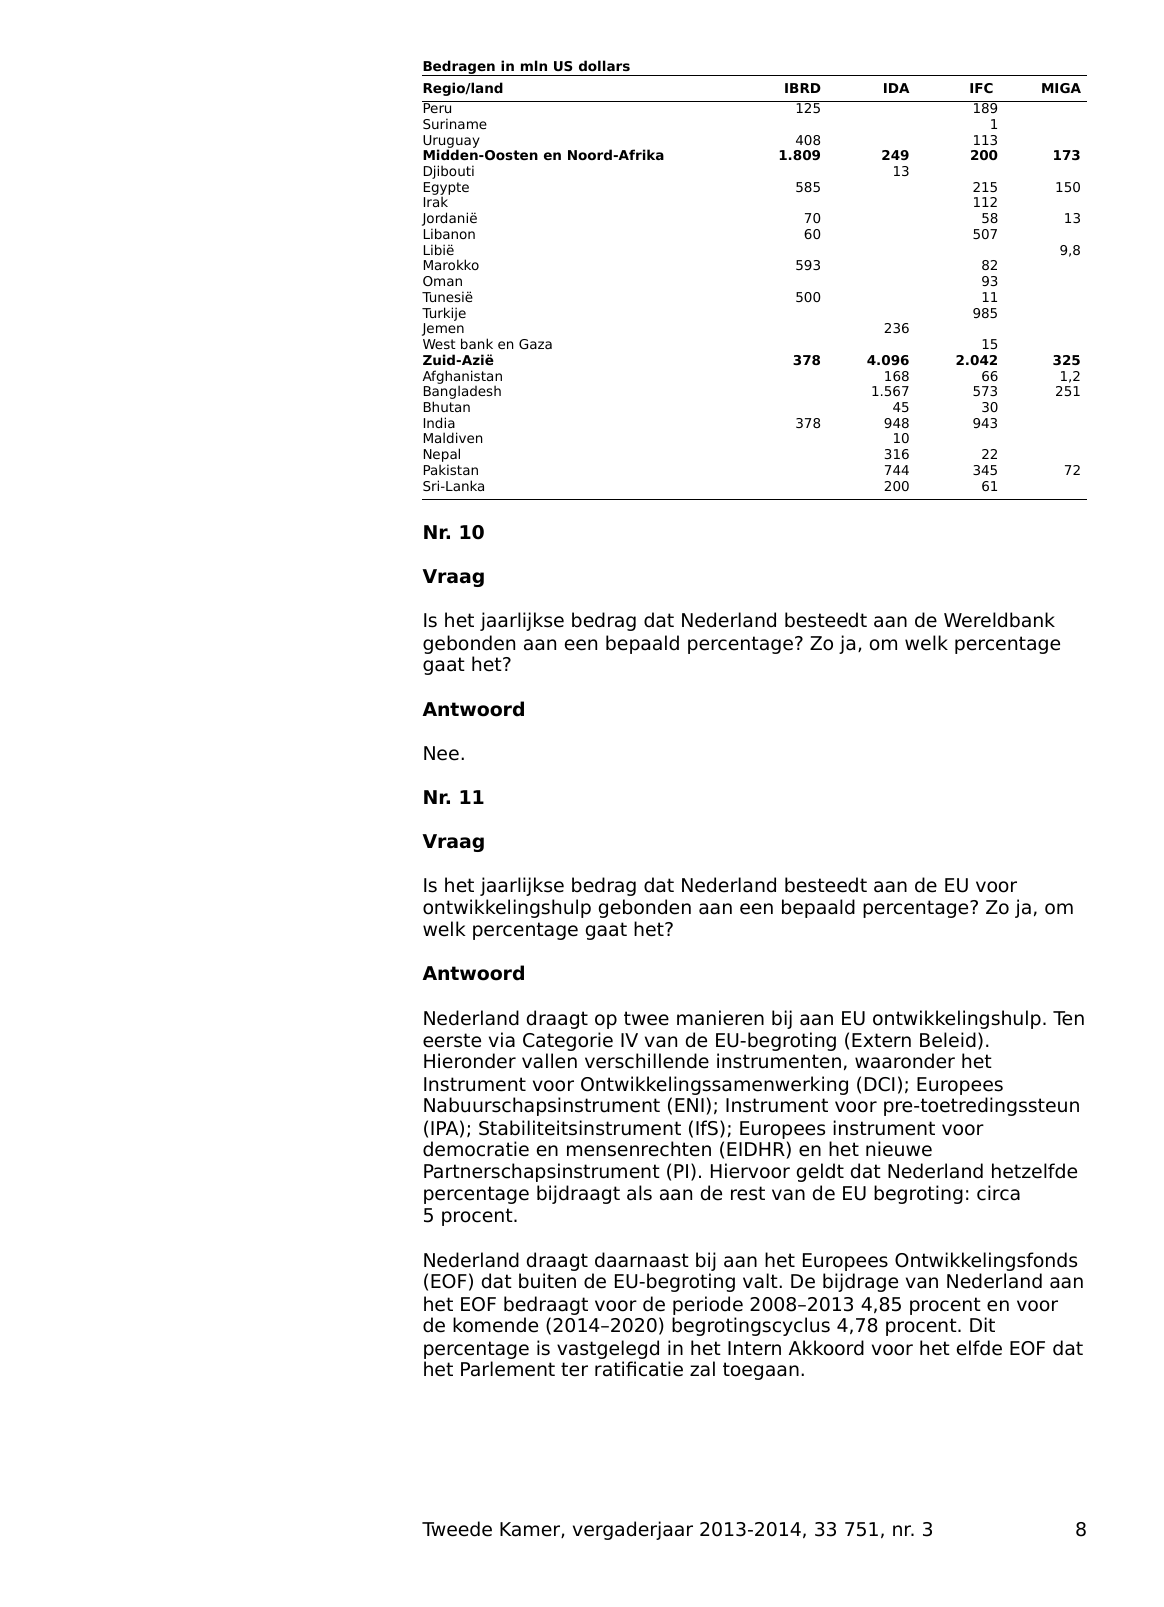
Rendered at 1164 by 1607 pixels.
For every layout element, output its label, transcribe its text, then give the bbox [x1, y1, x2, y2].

table_cell Libië [422, 243, 738, 258]
table_cell India [422, 416, 738, 431]
table_cell Afghanistan [422, 368, 738, 384]
table_cell Pakistan [422, 463, 738, 478]
table_cell Nepal [422, 447, 738, 463]
table_cell 325 [1004, 353, 1087, 368]
table_cell [1004, 164, 1087, 179]
table_cell 30 [915, 400, 1004, 416]
table_header Bedragen in mln US dollars [422, 59, 1087, 75]
table_cell [1004, 227, 1087, 242]
table_cell [738, 274, 827, 290]
table_cell 72 [1004, 463, 1087, 478]
table_cell [827, 274, 915, 290]
table_cell Bangladesh [422, 384, 738, 400]
table_cell 251 [1004, 384, 1087, 400]
table_cell 58 [915, 211, 1004, 227]
table_cell 507 [915, 227, 1004, 242]
table_cell [915, 321, 1004, 337]
table_cell 9,8 [1004, 243, 1087, 258]
subtitle Nr. 10 [422, 522, 1087, 544]
table_cell IFC [915, 76, 1004, 101]
table_cell Midden-Oosten en Noord-Afrika [422, 148, 738, 164]
table_cell [1004, 321, 1087, 337]
table_cell 215 [915, 180, 1004, 195]
table_cell [827, 133, 915, 148]
subtitle Vraag [422, 566, 1087, 588]
table_cell [827, 337, 915, 353]
table_cell [738, 479, 827, 499]
table_cell [915, 431, 1004, 447]
table_cell 150 [1004, 180, 1087, 195]
text Nederland draagt op twee manieren bij aan EU ontwikkelingshulp. Ten eerste via Categorie IV van de EU-begroting (Extern Beleid). Hieronder vallen verschillende instrumenten, waaronder het Instrument voor Ontwikkelingssamenwerking (DCI); Europees Nabuurschapsinstrument (ENI); Instrument voor pre-toetredingssteun (IPA); Stabiliteitsinstrument (IfS); Europees instrument voor democratie en mensenrechten (EIDHR) en het nieuwe Partnerschapsinstrument (PI). Hiervoor geldt dat Nederland hetzelfde percentage bijdraagt als aan de rest van de EU begroting: circa 5 procent. [422, 1007, 1087, 1227]
table_cell 4.096 [827, 353, 915, 368]
table_cell 60 [738, 227, 827, 242]
table_cell 70 [738, 211, 827, 227]
table_cell 1.567 [827, 384, 915, 400]
table_cell 573 [915, 384, 1004, 400]
table_cell [738, 368, 827, 384]
table_cell Uruguay [422, 133, 738, 148]
table_cell Egypte [422, 180, 738, 195]
table_cell Turkije [422, 305, 738, 321]
table_cell Oman [422, 274, 738, 290]
table_cell 173 [1004, 148, 1087, 164]
table_cell [1004, 305, 1087, 321]
table_cell 249 [827, 148, 915, 164]
table_cell 125 [738, 102, 827, 117]
table_cell 2.042 [915, 353, 1004, 368]
table_cell [738, 463, 827, 478]
table_cell IDA [827, 76, 915, 101]
table_cell [1004, 258, 1087, 274]
table_cell Tunesië [422, 290, 738, 305]
table_cell 985 [915, 305, 1004, 321]
table_cell Libanon [422, 227, 738, 242]
table_cell [1004, 416, 1087, 431]
table_cell 585 [738, 180, 827, 195]
table_cell 168 [827, 368, 915, 384]
table_cell [738, 431, 827, 447]
table_cell 15 [915, 337, 1004, 353]
table_cell [827, 102, 915, 117]
table_cell Jordanië [422, 211, 738, 227]
table_cell [738, 447, 827, 463]
table_cell [1004, 431, 1087, 447]
table_cell [1004, 447, 1087, 463]
table_cell [1004, 479, 1087, 499]
table_cell Peru [422, 102, 738, 117]
table_cell [827, 290, 915, 305]
table_cell [915, 243, 1004, 258]
table_cell Jemen [422, 321, 738, 337]
table_cell 500 [738, 290, 827, 305]
table_cell 189 [915, 102, 1004, 117]
table_cell 13 [827, 164, 915, 179]
table_cell [827, 243, 915, 258]
table_cell Irak [422, 195, 738, 211]
subtitle Antwoord [422, 698, 1087, 721]
subtitle Nr. 11 [422, 787, 1087, 809]
table_cell [738, 321, 827, 337]
table_cell 112 [915, 195, 1004, 211]
table_cell 948 [827, 416, 915, 431]
table_cell 236 [827, 321, 915, 337]
table_cell Bhutan [422, 400, 738, 416]
table_cell [827, 195, 915, 211]
table_cell [738, 195, 827, 211]
table_cell [1004, 133, 1087, 148]
table_cell 13 [1004, 211, 1087, 227]
table_cell 11 [915, 290, 1004, 305]
table_cell 61 [915, 479, 1004, 499]
table_cell [827, 117, 915, 132]
table_cell [738, 384, 827, 400]
table_cell [738, 337, 827, 353]
table_cell 45 [827, 400, 915, 416]
table_cell 113 [915, 133, 1004, 148]
text Nee. [422, 743, 1087, 765]
table_cell [1004, 337, 1087, 353]
text Is het jaarlijkse bedrag dat Nederland besteedt aan de Wereldbank gebonden aan een bepaald percentage? Zo ja, om welk percentage gaat het? [422, 610, 1087, 676]
table_cell [827, 258, 915, 274]
table_cell MIGA [1004, 76, 1087, 101]
table_cell 66 [915, 368, 1004, 384]
table_cell [1004, 102, 1087, 117]
table_cell West bank en Gaza [422, 337, 738, 353]
table_cell [915, 164, 1004, 179]
table_cell [738, 164, 827, 179]
table_cell Sri-Lanka [422, 479, 738, 499]
table_cell 82 [915, 258, 1004, 274]
table_cell 93 [915, 274, 1004, 290]
table_cell 593 [738, 258, 827, 274]
table_cell 200 [827, 479, 915, 499]
table_cell [827, 227, 915, 242]
table_cell [1004, 274, 1087, 290]
table_cell 378 [738, 416, 827, 431]
table_cell [738, 243, 827, 258]
table_cell [1004, 290, 1087, 305]
table_cell [827, 305, 915, 321]
table_cell 1,2 [1004, 368, 1087, 384]
table_cell [827, 211, 915, 227]
table_cell [738, 117, 827, 132]
table_cell [827, 180, 915, 195]
table_cell 22 [915, 447, 1004, 463]
table_cell 10 [827, 431, 915, 447]
text Nederland draagt daarnaast bij aan het Europees Ontwikkelingsfonds (EOF) dat buiten de EU-begroting valt. De bijdrage van Nederland aan het EOF bedraagt voor de periode 2008–2013 4,85 procent en voor de komende (2014–2020) begrotingscyclus 4,78 procent. Dit percentage is vastgelegd in het Intern Akkoord voor het elfde EOF dat het Parlement ter ratificatie zal toegaan. [422, 1249, 1087, 1381]
table_cell 744 [827, 463, 915, 478]
table_cell IBRD [738, 76, 827, 101]
table_cell 1.809 [738, 148, 827, 164]
subtitle Vraag [422, 831, 1087, 853]
table_cell 378 [738, 353, 827, 368]
table_cell 408 [738, 133, 827, 148]
table_cell Maldiven [422, 431, 738, 447]
table_cell Marokko [422, 258, 738, 274]
table_cell Zuid-Azië [422, 353, 738, 368]
table_cell [1004, 195, 1087, 211]
table_cell 345 [915, 463, 1004, 478]
table_cell [1004, 400, 1087, 416]
table_cell Djibouti [422, 164, 738, 179]
table_cell [738, 305, 827, 321]
table_cell 316 [827, 447, 915, 463]
table_cell Suriname [422, 117, 738, 132]
table_cell 943 [915, 416, 1004, 431]
text Is het jaarlijkse bedrag dat Nederland besteedt aan de EU voor ontwikkelingshulp gebonden aan een bepaald percentage? Zo ja, om welk percentage gaat het? [422, 875, 1087, 941]
table_cell [738, 400, 827, 416]
table_cell 1 [915, 117, 1004, 132]
table_cell 200 [915, 148, 1004, 164]
subtitle Antwoord [422, 963, 1087, 985]
table_cell [1004, 117, 1087, 132]
table_cell Regio/land [422, 76, 738, 101]
